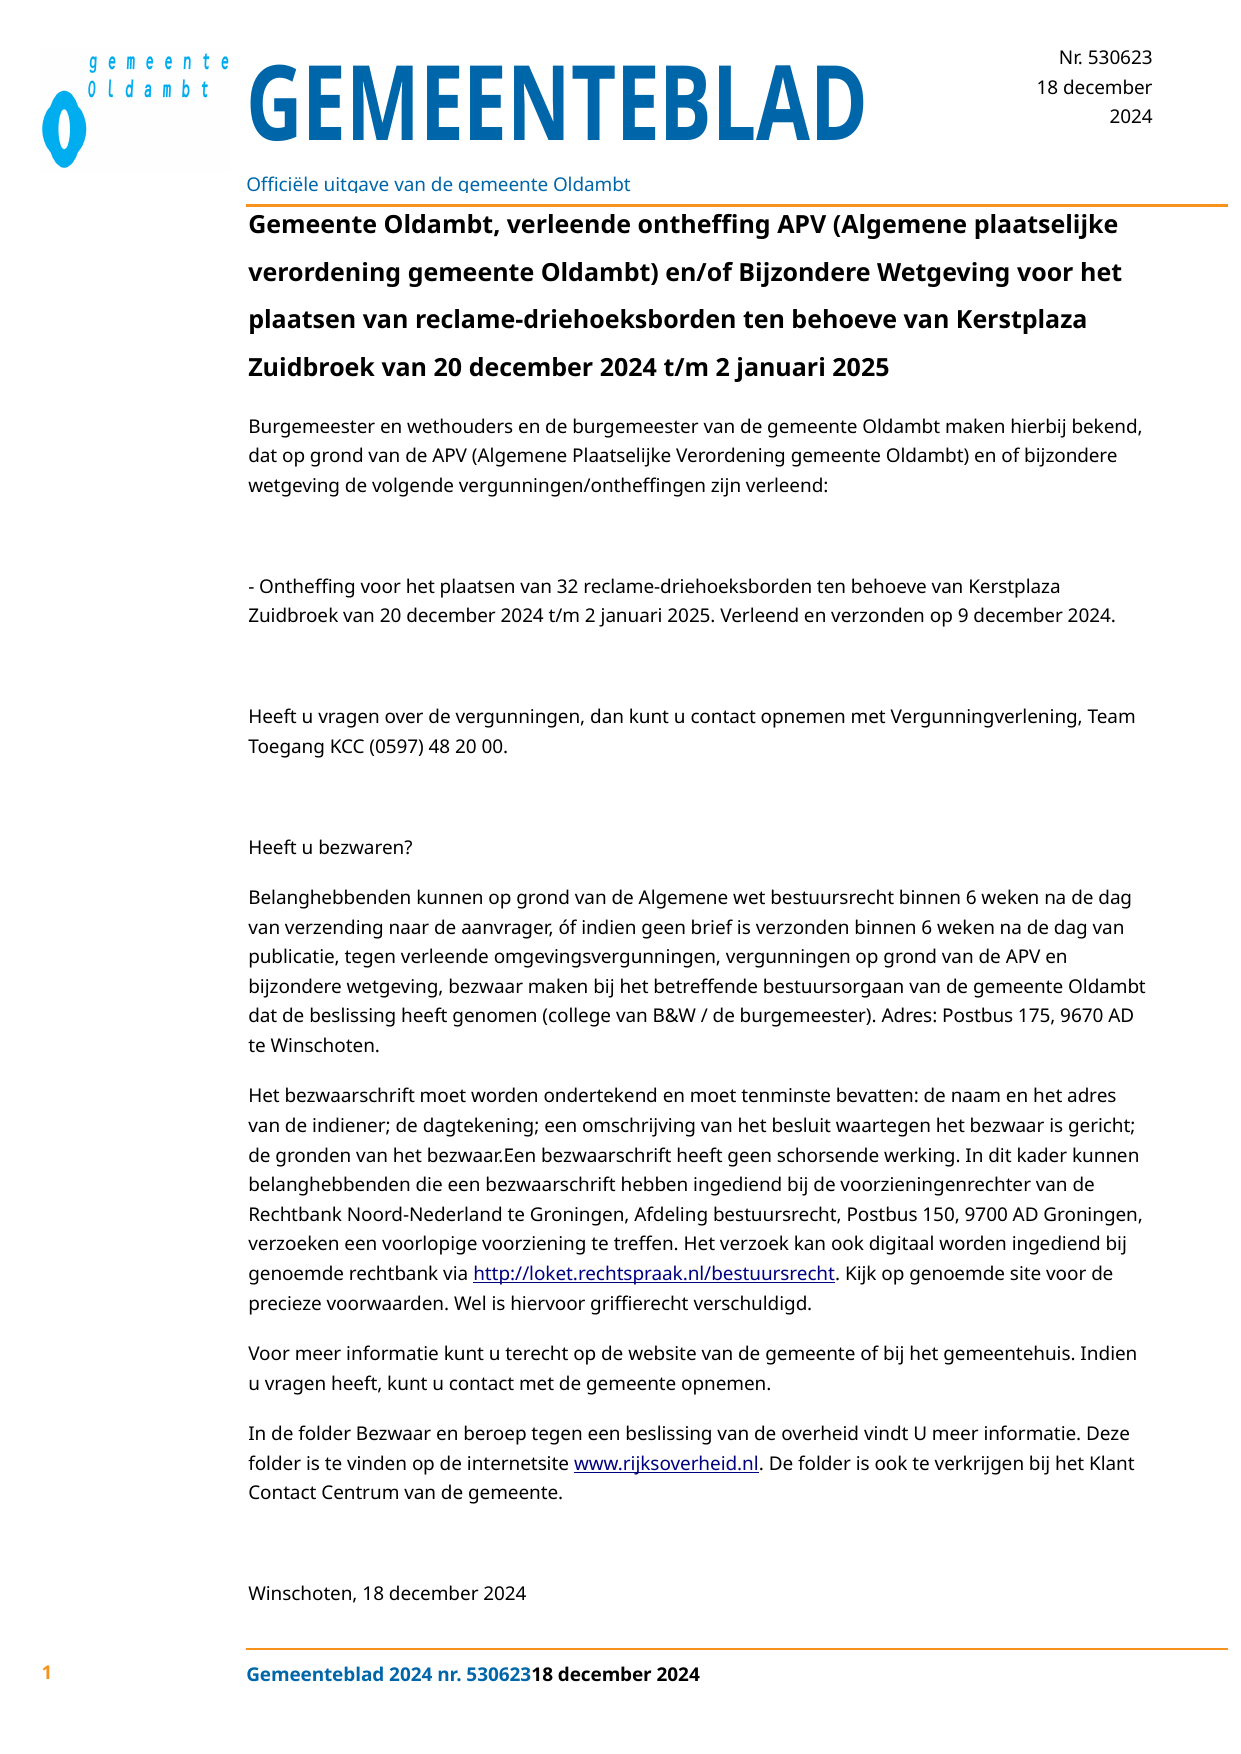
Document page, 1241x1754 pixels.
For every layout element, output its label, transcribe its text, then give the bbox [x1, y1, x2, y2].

text Belanghebbenden kunnen op grond van de Algemene wet bestuursrecht binnen 6 weken na de dag van verzending naar de aanvrager, óf indien geen brief is verzonden binnen 6 weken na de dag van publicatie, tegen verleende omgevingsvergunningen, vergunningen op grond van de APV en bijzondere wetgeving, bezwaar maken bij het betreffende bestuursorgaan van de gemeente Oldambt dat de beslissing heeft genomen (college van B&W / de burgemeester). Adres: Postbus 175, 9670 AD te Winschoten. [248, 884, 1152, 1058]
text Gemeente Oldambt, verleende ontheffing APV (Algemene plaatselijke verordening gemeente Oldambt) en/of Bijzondere Wetgeving voor het plaatsen van reclame-driehoeksborden ten behoeve van Kerstplaza Zuidbroek van 20 december 2024 t/m 2 januari 2025 [248, 207, 1152, 384]
text Heeft u bezwaren? [248, 834, 1152, 860]
text Het bezwaarschrift moet worden ondertekend en moet tenminste bevatten: de naam en het adres van de indiener; de dagtekening; een omschrijving van het besluit waartegen het bezwaar is gericht; de gronden van het bezwaar.Een bezwaarschrift heeft geen schorsende werking. In dit kader kunnen belanghebbenden die een bezwaarschrift hebben ingediend bij de voorzieningenrechter van de Rechtbank Noord-Nederland te Groningen, Afdeling bestuursrecht, Postbus 150, 9700 AD Groningen, verzoeken een voorlopige voorziening te treffen. Het verzoek kan ook digitaal worden ingediend bij genoemde rechtbank via http://loket.rechtspraak.nl/bestuursrecht. Kijk op genoemde site voor de precieze voorwaarden. Wel is hiervoor griffierecht verschuldigd. [248, 1083, 1152, 1316]
text In de folder Bezwaar en beroep tegen een beslissing van de overheid vindt U meer informatie. Deze folder is te vinden op de internetsite www.rijksoverheid.nl. De folder is ook te verkrijgen bij het Klant Contact Centrum van de gemeente. [248, 1420, 1152, 1505]
text Burgemeester en wethouders en de burgemeester van de gemeente Oldambt maken hierbij bekend, dat op grond van de APV (Algemene Plaatselijke Verordening gemeente Oldambt) en of bijzondere wetgeving de volgende vergunningen/ontheffingen zijn verleend: [248, 413, 1152, 498]
picture [41, 47, 231, 172]
text - Ontheffing voor het plaatsen van 32 reclame-driehoeksborden ten behoeve van Kerstplaza Zuidbroek van 20 december 2024 t/m 2 januari 2025. Verleend en verzonden op 9 december 2024. [248, 573, 1152, 628]
text Voor meer informatie kunt u terecht op de website van de gemeente of bij het gemeentehuis. Indien u vragen heeft, kunt u contact met de gemeente opnemen. [248, 1340, 1152, 1396]
text Winschoten, 18 december 2024 [248, 1580, 1152, 1606]
text Heeft u vragen over de vergunningen, dan kunt u contact opnemen met Vergunningverlening, Team Toegang KCC (0597) 48 20 00. [248, 703, 1152, 759]
